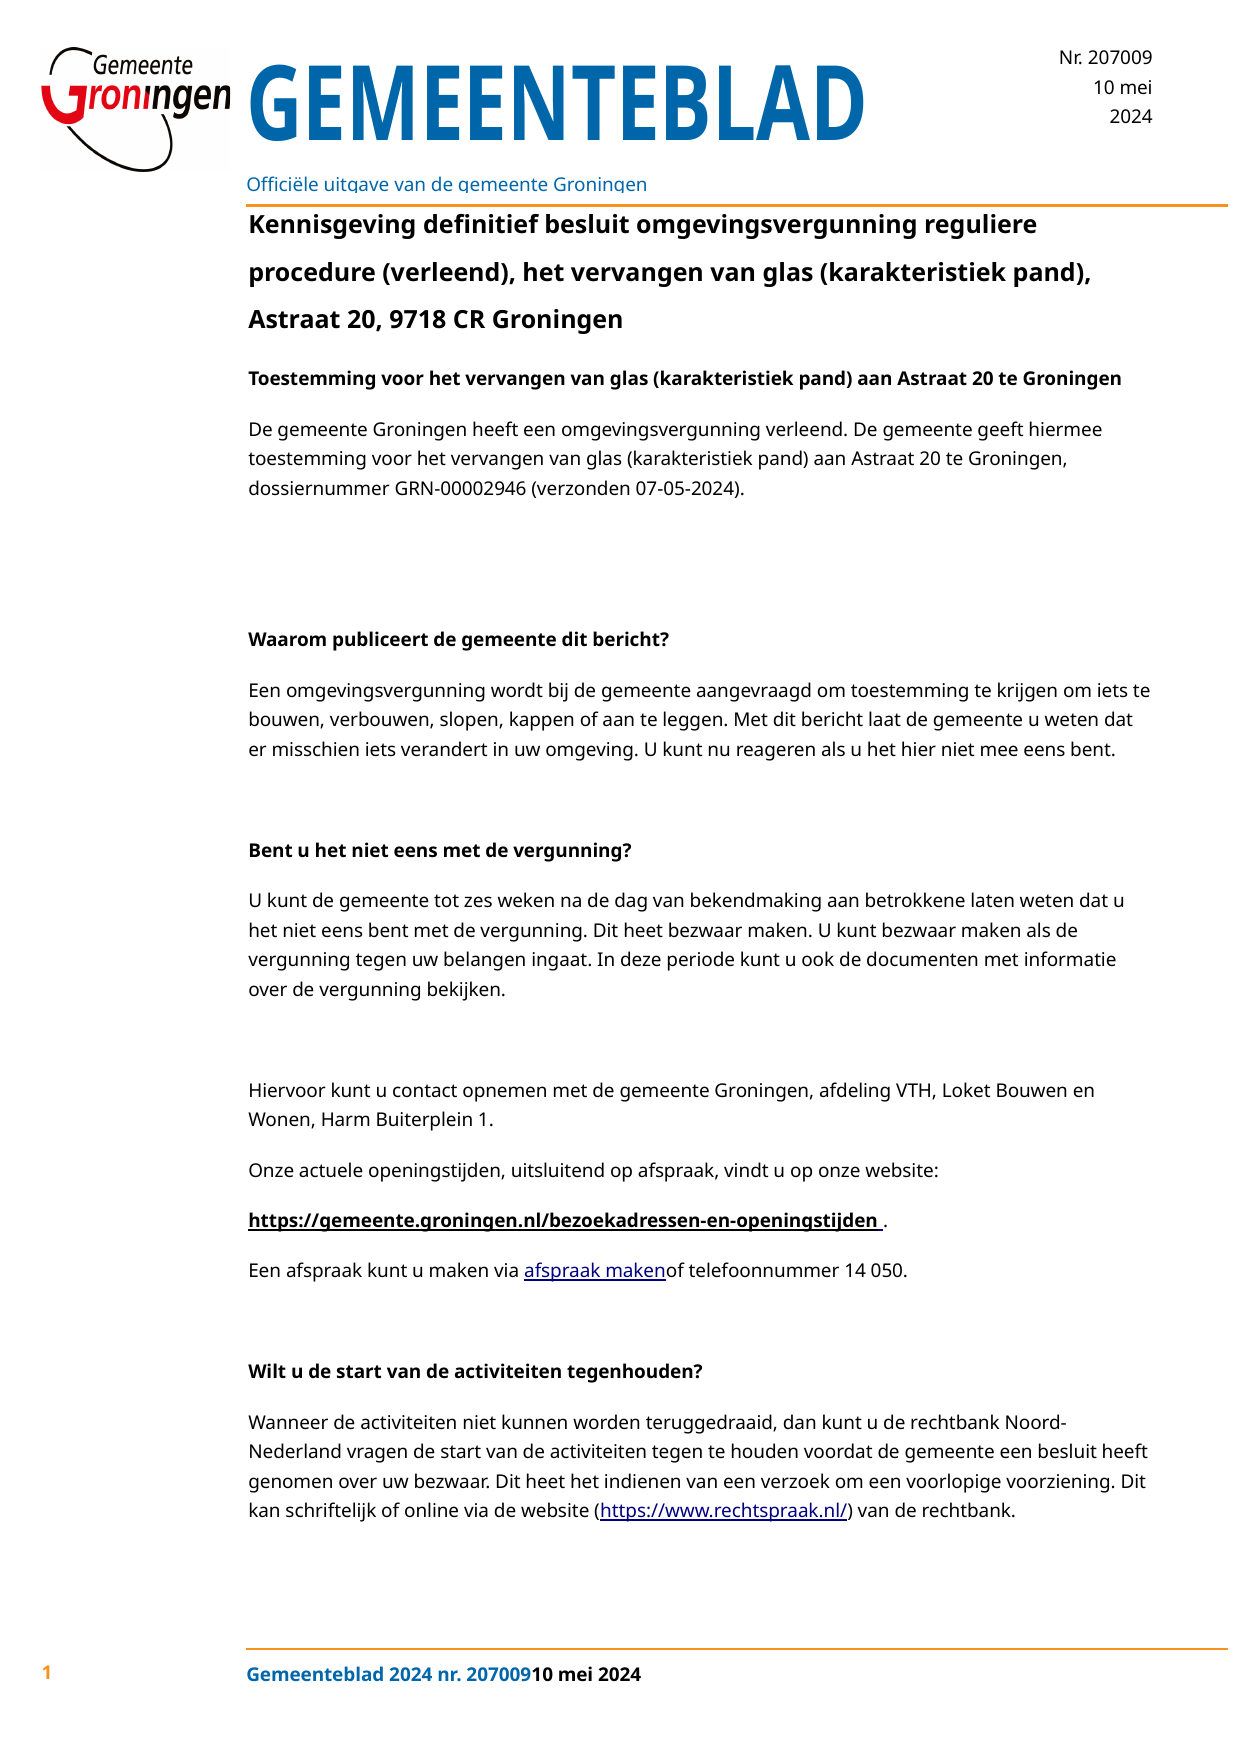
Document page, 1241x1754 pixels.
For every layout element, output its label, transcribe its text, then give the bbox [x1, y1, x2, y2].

picture [41, 47, 231, 172]
text Wilt u de start van de activiteiten tegenhouden? [248, 1358, 1152, 1384]
text Hiervoor kunt u contact opnemen met de gemeente Groningen, afdeling VTH, Loket Bouwen en Wonen, Harm Buiterplein 1. [248, 1077, 1152, 1132]
text Waarom publiceert de gemeente dit bericht? [248, 626, 1152, 652]
text Toestemming voor het vervangen van glas (karakteristiek pand) aan Astraat 20 te Groningen [248, 366, 1152, 391]
text U kunt de gemeente tot zes weken na de dag van bekendmaking aan betrokkene laten weten dat u het niet eens bent met de vergunning. Dit heet bezwaar maken. U kunt bezwaar maken als de vergunning tegen uw belangen ingaat. In deze periode kunt u ook de documenten met informatie over de vergunning bekijken. [248, 887, 1152, 1002]
text https://gemeente.groningen.nl/bezoekadressen-en-openingstijden . [248, 1207, 1152, 1233]
text Een omgevingsvergunning wordt bij de gemeente aangevraagd om toestemming te krijgen om iets te bouwen, verbouwen, slopen, kappen of aan te leggen. Met dit bericht laat de gemeente u weten dat er misschien iets verandert in uw omgeving. U kunt nu reageren als u het hier niet mee eens bent. [248, 677, 1152, 762]
text Wanneer de activiteiten niet kunnen worden teruggedraaid, dan kunt u de rechtbank Noord-Nederland vragen de start van de activiteiten tegen te houden voordat de gemeente een besluit heeft genomen over uw bezwaar. Dit heet het indienen van een verzoek om een voorlopige voorziening. Dit kan schriftelijk of online via de website (https://www.rechtspraak.nl/) van de rechtbank. [248, 1409, 1152, 1523]
text De gemeente Groningen heeft een omgevingsvergunning verleend. De gemeente geeft hiermee toestemming voor het vervangen van glas (karakteristiek pand) aan Astraat 20 te Groningen, dossiernummer GRN-00002946 (verzonden 07-05-2024). [248, 416, 1152, 501]
text Onze actuele openingstijden, uitsluitend op afspraak, vindt u op onze website: [248, 1157, 1152, 1182]
text Bent u het niet eens met de vergunning? [248, 837, 1152, 862]
text Kennisgeving definitief besluit omgevingsvergunning reguliere procedure (verleend), het vervangen van glas (karakteristiek pand), Astraat 20, 9718 CR Groningen [248, 207, 1152, 336]
text Een afspraak kunt u maken via afspraak makenof telefoonnummer 14 050. [248, 1258, 1152, 1283]
